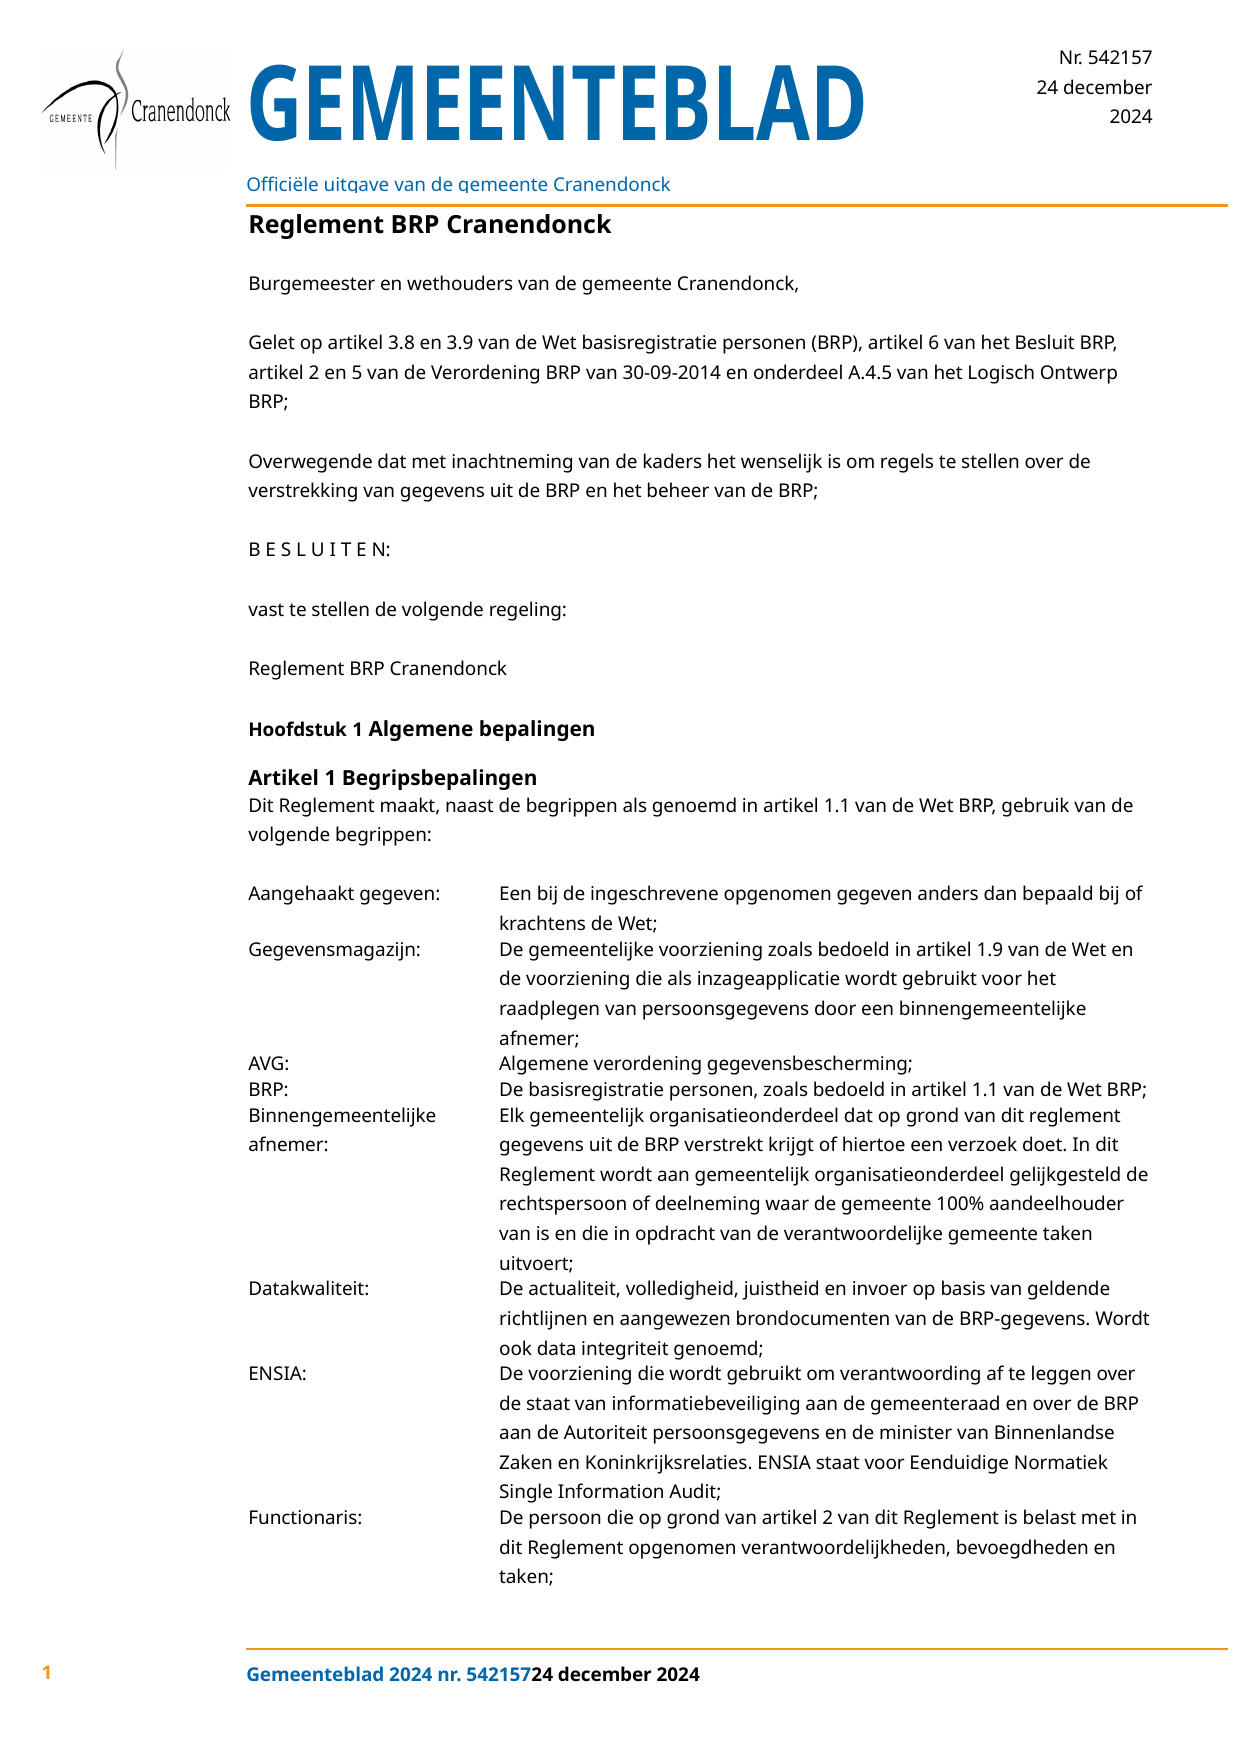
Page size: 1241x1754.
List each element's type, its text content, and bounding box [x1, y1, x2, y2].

table_header Een bij de ingeschrevene opgenomen gegeven anders dan bepaald bij of krachtens de Wet; [499, 881, 1152, 936]
text Artikel 1 Begripsbepalingen [248, 763, 1152, 792]
table_cell Datakwaliteit: [248, 1276, 499, 1360]
table_cell De basisregistratie personen, zoals bedoeld in artikel 1.1 van de Wet BRP; [499, 1076, 1152, 1102]
picture [41, 47, 231, 172]
table_cell Gegevensmagazijn: [248, 936, 499, 1050]
table_cell ENSIA: [248, 1360, 499, 1504]
table_cell De gemeentelijke voorziening zoals bedoeld in artikel 1.9 van de Wet en de voorziening die als inzageapplicatie wordt gebruikt voor het raadplegen van persoonsgegevens door een binnengemeentelijke afnemer; [499, 936, 1152, 1050]
table_cell BRP: [248, 1076, 499, 1102]
text Dit Reglement maakt, naast de begrippen als genoemd in artikel 1.1 van de Wet BRP, gebruik van de volgende begrippen: [248, 792, 1152, 847]
text B E S L U I T E N: [248, 537, 1152, 562]
text Reglement BRP Cranendonck [248, 207, 1152, 241]
text Burgemeester en wethouders van de gemeente Cranendonck, [248, 270, 1152, 296]
text Reglement BRP Cranendonck [248, 655, 1152, 681]
table_cell Functionaris: [248, 1505, 499, 1589]
text vast te stellen de volgende regeling: [248, 596, 1152, 621]
text Hoofdstuk 1 Algemene bepalingen [248, 714, 1152, 742]
table_cell De voorziening die wordt gebruikt om verantwoording af te leggen over de staat van informatiebeveiliging aan de gemeenteraad en over de BRP aan de Autoriteit persoonsgegevens en de minister van Binnenlandse Zaken en Koninkrijksrelaties. ENSIA staat voor Eenduidige Normatiek Single Information Audit; [499, 1360, 1152, 1504]
table_cell Binnengemeentelijke afnemer: [248, 1102, 499, 1276]
table_cell Algemene verordening gegevensbescherming; [499, 1050, 1152, 1076]
text Gelet op artikel 3.8 en 3.9 van de Wet basisregistratie personen (BRP), artikel 6 van het Besluit BRP, artikel 2 en 5 van de Verordening BRP van 30-09-2014 en onderdeel A.4.5 van het Logisch Ontwerp BRP; [248, 329, 1152, 414]
table_cell De actualiteit, volledigheid, juistheid en invoer op basis van geldende richtlijnen en aangewezen brondocumenten van de BRP-gegevens. Wordt ook data integriteit genoemd; [499, 1276, 1152, 1360]
text Overwegende dat met inachtneming van de kaders het wenselijk is om regels te stellen over de verstrekking van gegevens uit de BRP en het beheer van de BRP; [248, 448, 1152, 503]
table_cell Elk gemeentelijk organisatieonderdeel dat op grond van dit reglement gegevens uit de BRP verstrekt krijgt of hiertoe een verzoek doet. In dit Reglement wordt aan gemeentelijk organisatieonderdeel gelijkgesteld de rechtspersoon of deelneming waar de gemeente 100% aandeelhouder van is en die in opdracht van de verantwoordelijke gemeente taken uitvoert; [499, 1102, 1152, 1276]
table_cell AVG: [248, 1050, 499, 1076]
table_header Aangehaakt gegeven: [248, 881, 499, 936]
table_cell De persoon die op grond van artikel 2 van dit Reglement is belast met in dit Reglement opgenomen verantwoordelijkheden, bevoegdheden en taken; [499, 1505, 1152, 1589]
